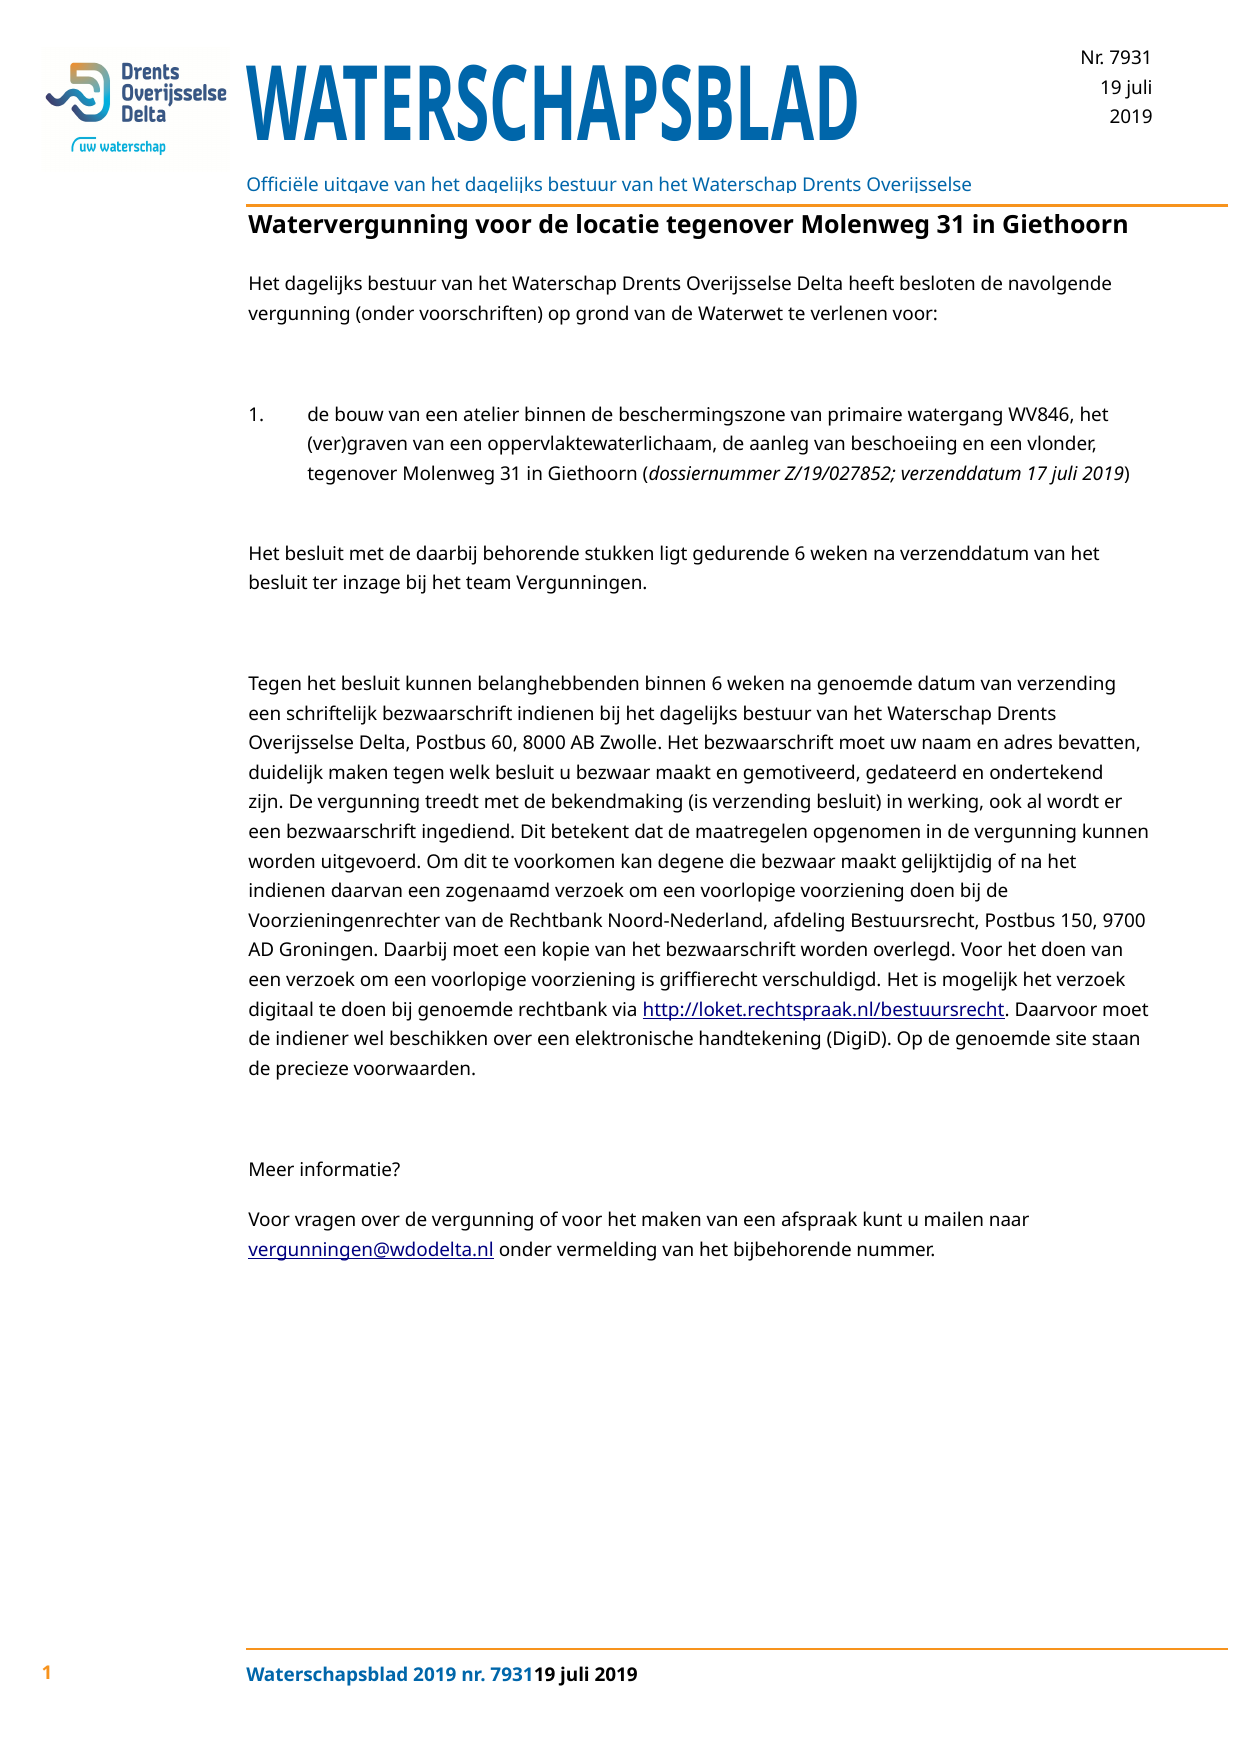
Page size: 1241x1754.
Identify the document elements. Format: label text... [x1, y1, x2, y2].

text Voor vragen over de vergunning of voor het maken van een afspraak kunt u mailen naar vergunningen@wdodelta.nl onder vermelding van het bijbehorende nummer. [248, 1206, 1152, 1261]
text Het besluit met de daarbij behorende stukken ligt gedurende 6 weken na verzenddatum van het besluit ter inzage bij het team Vergunningen. [248, 540, 1152, 595]
text Watervergunning voor de locatie tegenover Molenweg 31 in Giethoorn [248, 207, 1152, 241]
text Het dagelijks bestuur van het Waterschap Drents Overijsselse Delta heeft besloten de navolgende vergunning (onder voorschriften) op grond van de Waterwet te verlenen voor: [248, 270, 1152, 326]
list de bouw van een atelier binnen de beschermingszone van primaire watergang WV846, het (ver)graven van een oppervlaktewaterlichaam, de aanleg van beschoeiing en een vlonder, tegenover Molenweg 31 in Giethoorn (dossiernummer Z/19/027852; verzenddatum 17 juli 2019) [248, 401, 1152, 486]
picture [41, 47, 231, 172]
text Meer informatie? [248, 1156, 1152, 1181]
text Tegen het besluit kunnen belanghebbenden binnen 6 weken na genoemde datum van verzending een schriftelijk bezwaarschrift indienen bij het dagelijks bestuur van het Waterschap Drents Overijsselse Delta, Postbus 60, 8000 AB Zwolle. Het bezwaarschrift moet uw naam en adres bevatten, duidelijk maken tegen welk besluit u bezwaar maakt en gemotiveerd, gedateerd en ondertekend zijn. De vergunning treedt met de bekendmaking (is verzending besluit) in werking, ook al wordt er een bezwaarschrift ingediend. Dit betekent dat de maatregelen opgenomen in de vergunning kunnen worden uitgevoerd. Om dit te voorkomen kan degene die bezwaar maakt gelijktijdig of na het indienen daarvan een zogenaamd verzoek om een voorlopige voorziening doen bij de Voorzieningenrechter van de Rechtbank Noord-Nederland, afdeling Bestuursrecht, Postbus 150, 9700 AD Groningen. Daarbij moet een kopie van het bezwaarschrift worden overlegd. Voor het doen van een verzoek om een voorlopige voorziening is griffierecht verschuldigd. Het is mogelijk het verzoek digitaal te doen bij genoemde rechtbank via http://loket.rechtspraak.nl/bestuursrecht. Daarvoor moet de indiener wel beschikken over een elektronische handtekening (DigiD). Op de genoemde site staan de precieze voorwaarden. [248, 670, 1152, 1081]
